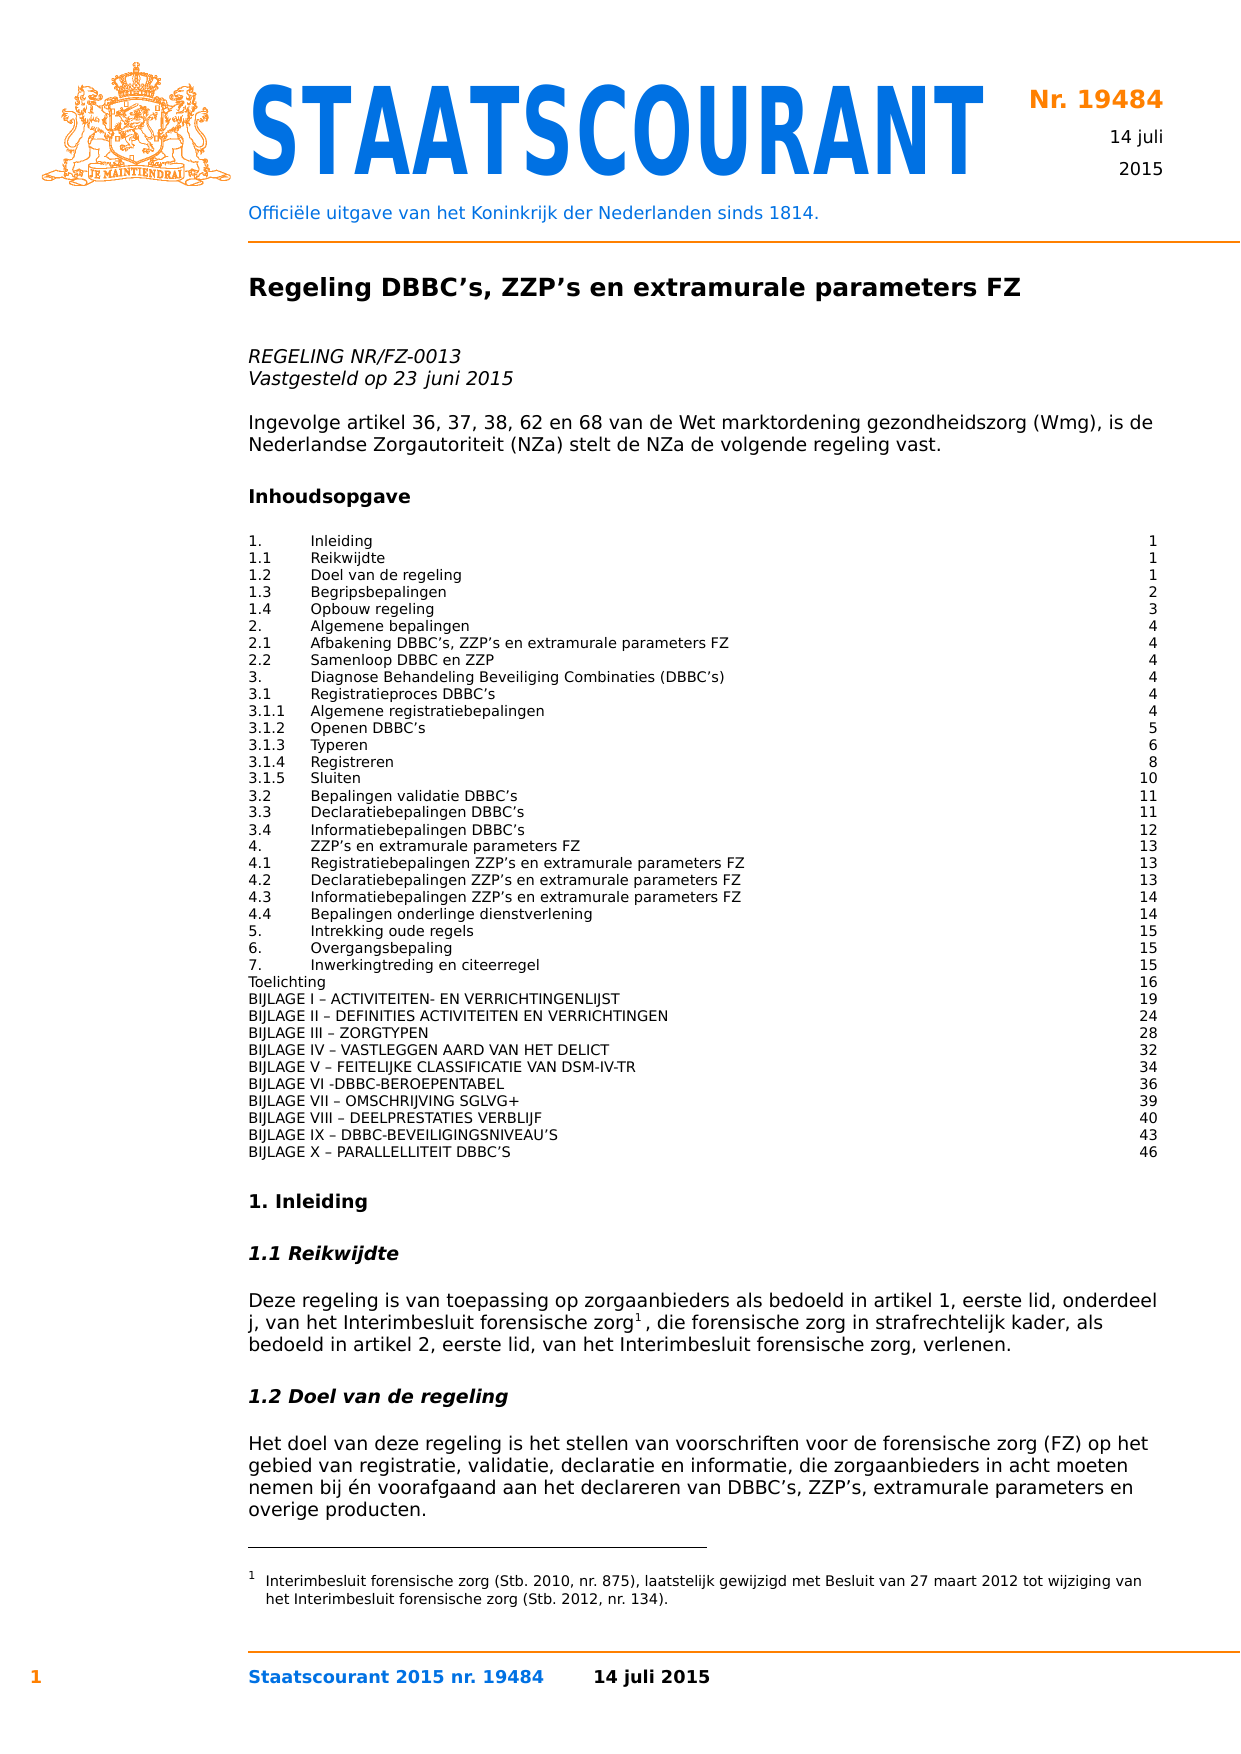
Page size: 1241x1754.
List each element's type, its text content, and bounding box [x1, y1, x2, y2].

table_cell Overgangsbepaling [305, 940, 1093, 957]
table_cell 4.3 [248, 889, 304, 906]
table_cell 3 [1093, 601, 1163, 618]
table_cell 2.2 [248, 652, 304, 668]
table_cell Bepalingen validatie DBBC’s [305, 788, 1093, 804]
table_cell 3. [248, 669, 304, 686]
table_cell Sluiten [305, 770, 1093, 787]
table_cell 13 [1093, 838, 1163, 855]
table_header STAATSCOURANT [248, 62, 998, 203]
table_cell 24 [1093, 1008, 1163, 1025]
table_cell 2. [248, 618, 304, 634]
table_cell Algemene bepalingen [305, 618, 1093, 634]
table_cell 14 [1093, 906, 1163, 923]
table_cell BIJLAGE III – ZORGTYPEN [248, 1025, 1093, 1042]
table_cell BIJLAGE II – DEFINITIES ACTIVITEITEN EN VERRICHTINGEN [248, 1008, 1093, 1025]
table_header [25, 62, 248, 241]
table_cell 16 [1093, 974, 1163, 991]
table_cell Algemene registratiebepalingen [305, 703, 1093, 719]
table_cell 2015 [998, 153, 1240, 203]
table_cell 12 [1093, 821, 1163, 838]
table_cell 5. [248, 923, 304, 940]
table_cell 28 [1093, 1025, 1163, 1042]
table_cell BIJLAGE VII – OMSCHRIJVING SGLVG+ [248, 1093, 1093, 1110]
text Vastgesteld op 23 juni 2015 [248, 368, 1163, 390]
table_cell 1.4 [248, 601, 304, 618]
table_cell Reikwijdte [305, 550, 1093, 567]
table_cell BIJLAGE VI -DBBC-BEROEPENTABEL [248, 1076, 1093, 1093]
table_cell 11 [1093, 804, 1163, 821]
table_cell 3.1.2 [248, 720, 304, 736]
table_cell 15 [1093, 940, 1163, 957]
subtitle 1.2 Doel van de regeling [248, 1386, 1163, 1408]
table_cell 6. [248, 940, 304, 957]
table_cell BIJLAGE IX – DBBC-BEVEILIGINGSNIVEAU’S [248, 1127, 1093, 1144]
table_cell 4 [1093, 635, 1163, 652]
table_cell 10 [1093, 770, 1163, 787]
table_cell Registratiebepalingen ZZP’s en extramurale parameters FZ [305, 855, 1093, 872]
subtitle Inhoudsopgave [248, 486, 1163, 508]
table_cell 1 [1093, 567, 1163, 584]
subtitle Regeling DBBC’s, ZZP’s en extramurale parameters FZ [248, 273, 1163, 302]
table_cell 34 [1093, 1059, 1163, 1076]
table_cell 11 [1093, 788, 1163, 804]
table_cell 3.4 [248, 821, 304, 838]
table_cell 8 [1093, 754, 1163, 770]
table_cell 19 [1093, 991, 1163, 1008]
table_cell Samenloop DBBC en ZZP [305, 652, 1093, 668]
table_cell 32 [1093, 1042, 1163, 1059]
table_cell BIJLAGE X – PARALLELLITEIT DBBC’S [248, 1144, 1093, 1161]
table_header 1. [248, 533, 304, 550]
table_cell 3.1.1 [248, 703, 304, 719]
table_cell 4 [1093, 652, 1163, 668]
text REGELING NR/FZ-0013 [248, 346, 1163, 368]
table_cell 4 [1093, 686, 1163, 702]
table_header Inleiding [305, 533, 1093, 550]
table_cell Doel van de regeling [305, 567, 1093, 584]
table_cell 46 [1093, 1144, 1163, 1161]
subtitle 1.1 Reikwijdte [248, 1243, 1163, 1265]
table_cell Declaratiebepalingen DBBC’s [305, 804, 1093, 821]
table_cell 3.1 [248, 686, 304, 702]
table_cell 14 [1093, 889, 1163, 906]
table_cell Officiële uitgave van het Koninkrijk der Nederlanden sinds 1814. [248, 203, 1240, 241]
table_cell 15 [1093, 923, 1163, 940]
table_cell Informatiebepalingen DBBC’s [305, 821, 1093, 838]
table_cell 1.1 [248, 550, 304, 567]
table_cell 6 [1093, 736, 1163, 753]
text Het doel van deze regeling is het stellen van voorschriften voor de forensische zorg (FZ) op het gebied van registratie, validatie, declaratie en informatie, die zorgaanbieders in acht moeten nemen bij én voorafgaand aan het declareren van DBBC’s, ZZP’s, extramurale parameters en overige producten. [248, 1433, 1163, 1521]
table_cell Diagnose Behandeling Beveiliging Combinaties (DBBC’s) [305, 669, 1093, 686]
table_cell 4. [248, 838, 304, 855]
table_cell 39 [1093, 1093, 1163, 1110]
table_cell 36 [1093, 1076, 1163, 1093]
table_cell BIJLAGE IV – VASTLEGGEN AARD VAN HET DELICT [248, 1042, 1093, 1059]
table_cell 3.1.5 [248, 770, 304, 787]
table_cell 7. [248, 957, 304, 974]
table_cell BIJLAGE VIII – DEELPRESTATIES VERBLIJF [248, 1110, 1093, 1127]
table_header 1 [1093, 533, 1163, 550]
table_cell 1.3 [248, 584, 304, 601]
table_cell 43 [1093, 1127, 1163, 1144]
table_cell Registreren [305, 754, 1093, 770]
table_cell 1 [1093, 550, 1163, 567]
table_cell Toelichting [248, 974, 1093, 991]
table_cell Declaratiebepalingen ZZP’s en extramurale parameters FZ [305, 872, 1093, 889]
table_cell 3.1.3 [248, 736, 304, 753]
table_cell Informatiebepalingen ZZP’s en extramurale parameters FZ [305, 889, 1093, 906]
subtitle 1. Inleiding [248, 1191, 1163, 1213]
table_cell 2.1 [248, 635, 304, 652]
table_cell BIJLAGE V – FEITELIJKE CLASSIFICATIE VAN DSM-IV-TR [248, 1059, 1093, 1076]
table_cell Begripsbepalingen [305, 584, 1093, 601]
table_cell 3.2 [248, 788, 304, 804]
table_cell Afbakening DBBC’s, ZZP’s en extramurale parameters FZ [305, 635, 1093, 652]
table_cell 40 [1093, 1110, 1163, 1127]
table_cell 3.3 [248, 804, 304, 821]
table_cell 4.2 [248, 872, 304, 889]
picture [41, 62, 231, 186]
table_cell 4.1 [248, 855, 304, 872]
table_cell 14 juli [998, 121, 1240, 153]
table_cell Openen DBBC’s [305, 720, 1093, 736]
text Ingevolge artikel 36, 37, 38, 62 en 68 van de Wet marktordening gezondheidszorg (Wmg), is de Nederlandse Zorgautoriteit (NZa) stelt de NZa de volgende regeling vast. [248, 412, 1163, 456]
table_cell Opbouw regeling [305, 601, 1093, 618]
table_cell 4.4 [248, 906, 304, 923]
table_cell 2 [1093, 584, 1163, 601]
table_cell 13 [1093, 855, 1163, 872]
table_cell 13 [1093, 872, 1163, 889]
table_cell 4 [1093, 618, 1163, 634]
table_cell 1.2 [248, 567, 304, 584]
table_header Nr. 19484 [998, 62, 1240, 121]
table_cell 4 [1093, 703, 1163, 719]
table_cell Inwerkingtreding en citeerregel [305, 957, 1093, 974]
table_cell 4 [1093, 669, 1163, 686]
table_cell Registratieproces DBBC’s [305, 686, 1093, 702]
table_cell ZZP’s en extramurale parameters FZ [305, 838, 1093, 855]
table_cell Typeren [305, 736, 1093, 753]
text Deze regeling is van toepassing op zorgaanbieders als bedoeld in artikel 1, eerste lid, onderdeel j, van het Interimbesluit forensische zorg, die forensische zorg in strafrechtelijk kader, als bedoeld in artikel 2, eerste lid, van het Interimbesluit forensische zorg, verlenen. [248, 1290, 1163, 1356]
table_cell 3.1.4 [248, 754, 304, 770]
table_cell Intrekking oude regels [305, 923, 1093, 940]
table_cell BIJLAGE I – ACTIVITEITEN- EN VERRICHTINGENLIJST [248, 991, 1093, 1008]
table_cell Bepalingen onderlinge dienstverlening [305, 906, 1093, 923]
table_cell 5 [1093, 720, 1163, 736]
text Interimbesluit forensische zorg (Stb. 2010, nr. 875), laatstelijk gewijzigd met Besluit van 27 maart 2012 tot wijziging van het Interimbesluit forensische zorg (Stb. 2012, nr. 134). [248, 1569, 1163, 1608]
table_cell 15 [1093, 957, 1163, 974]
